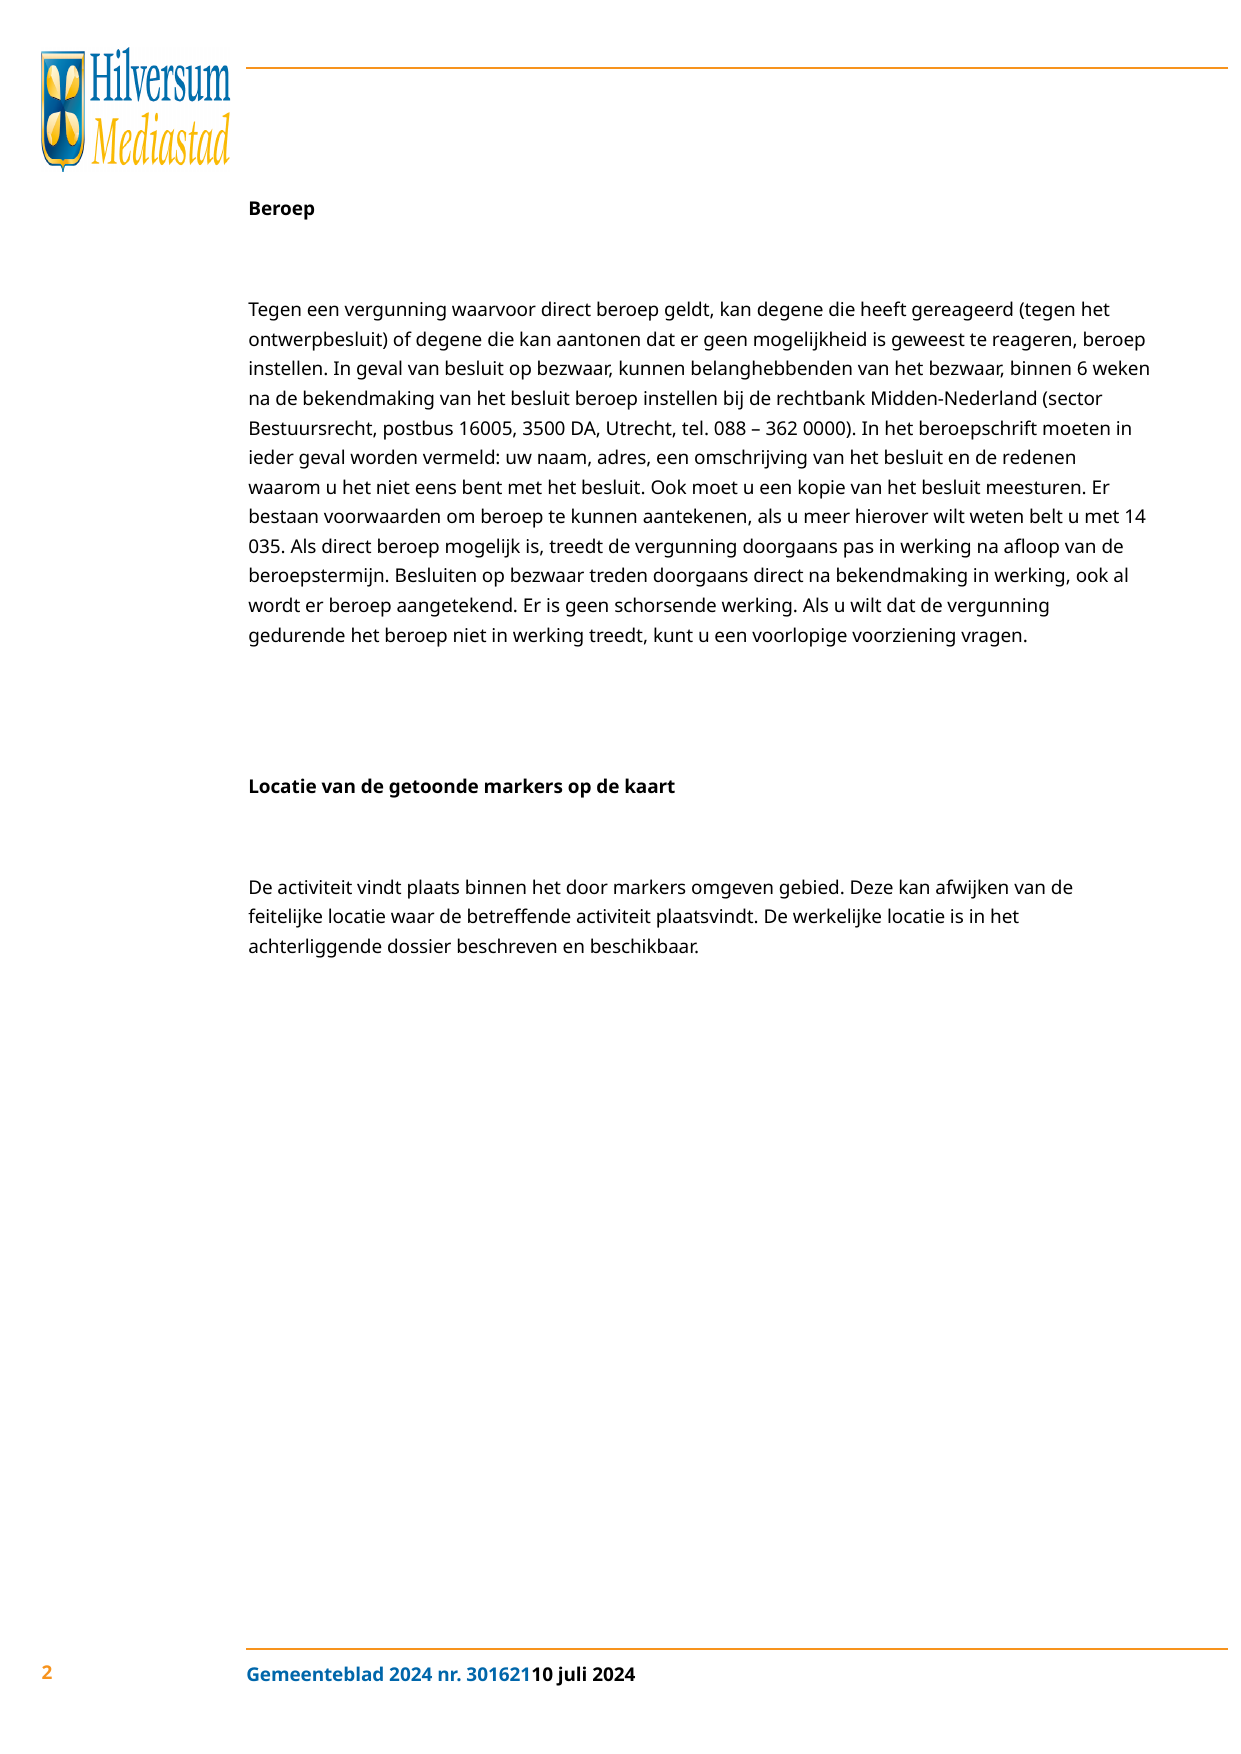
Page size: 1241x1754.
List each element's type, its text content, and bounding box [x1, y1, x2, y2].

text Locatie van de getoonde markers op de kaart [248, 773, 1152, 799]
picture [41, 47, 231, 172]
text De activiteit vindt plaats binnen het door markers omgeven gebied. Deze kan afwijken van de feitelijke locatie waar de betreffende activiteit plaatsvindt. De werkelijke locatie is in het achterliggende dossier beschreven en beschikbaar. [248, 874, 1152, 959]
text Beroep [248, 196, 1152, 221]
text Tegen een vergunning waarvoor direct beroep geldt, kan degene die heeft gereageerd (tegen het ontwerpbesluit) of degene die kan aantonen dat er geen mogelijkheid is geweest te reageren, beroep instellen. In geval van besluit op bezwaar, kunnen belanghebbenden van het bezwaar, binnen 6 weken na de bekendmaking van het besluit beroep instellen bij de rechtbank Midden-Nederland (sector Bestuursrecht, postbus 16005, 3500 DA, Utrecht, tel. 088 – 362 0000). In het beroepschrift moeten in ieder geval worden vermeld: uw naam, adres, een omschrijving van het besluit en de redenen waarom u het niet eens bent met het besluit. Ook moet u een kopie van het besluit meesturen. Er bestaan voorwaarden om beroep te kunnen aantekenen, als u meer hierover wilt weten belt u met 14 035. Als direct beroep mogelijk is, treedt de vergunning doorgaans pas in werking na afloop van de beroepstermijn. Besluiten op bezwaar treden doorgaans direct na bekendmaking in werking, ook al wordt er beroep aangetekend. Er is geen schorsende werking. Als u wilt dat de vergunning gedurende het beroep niet in werking treedt, kunt u een voorlopige voorziening vragen. [248, 296, 1152, 648]
